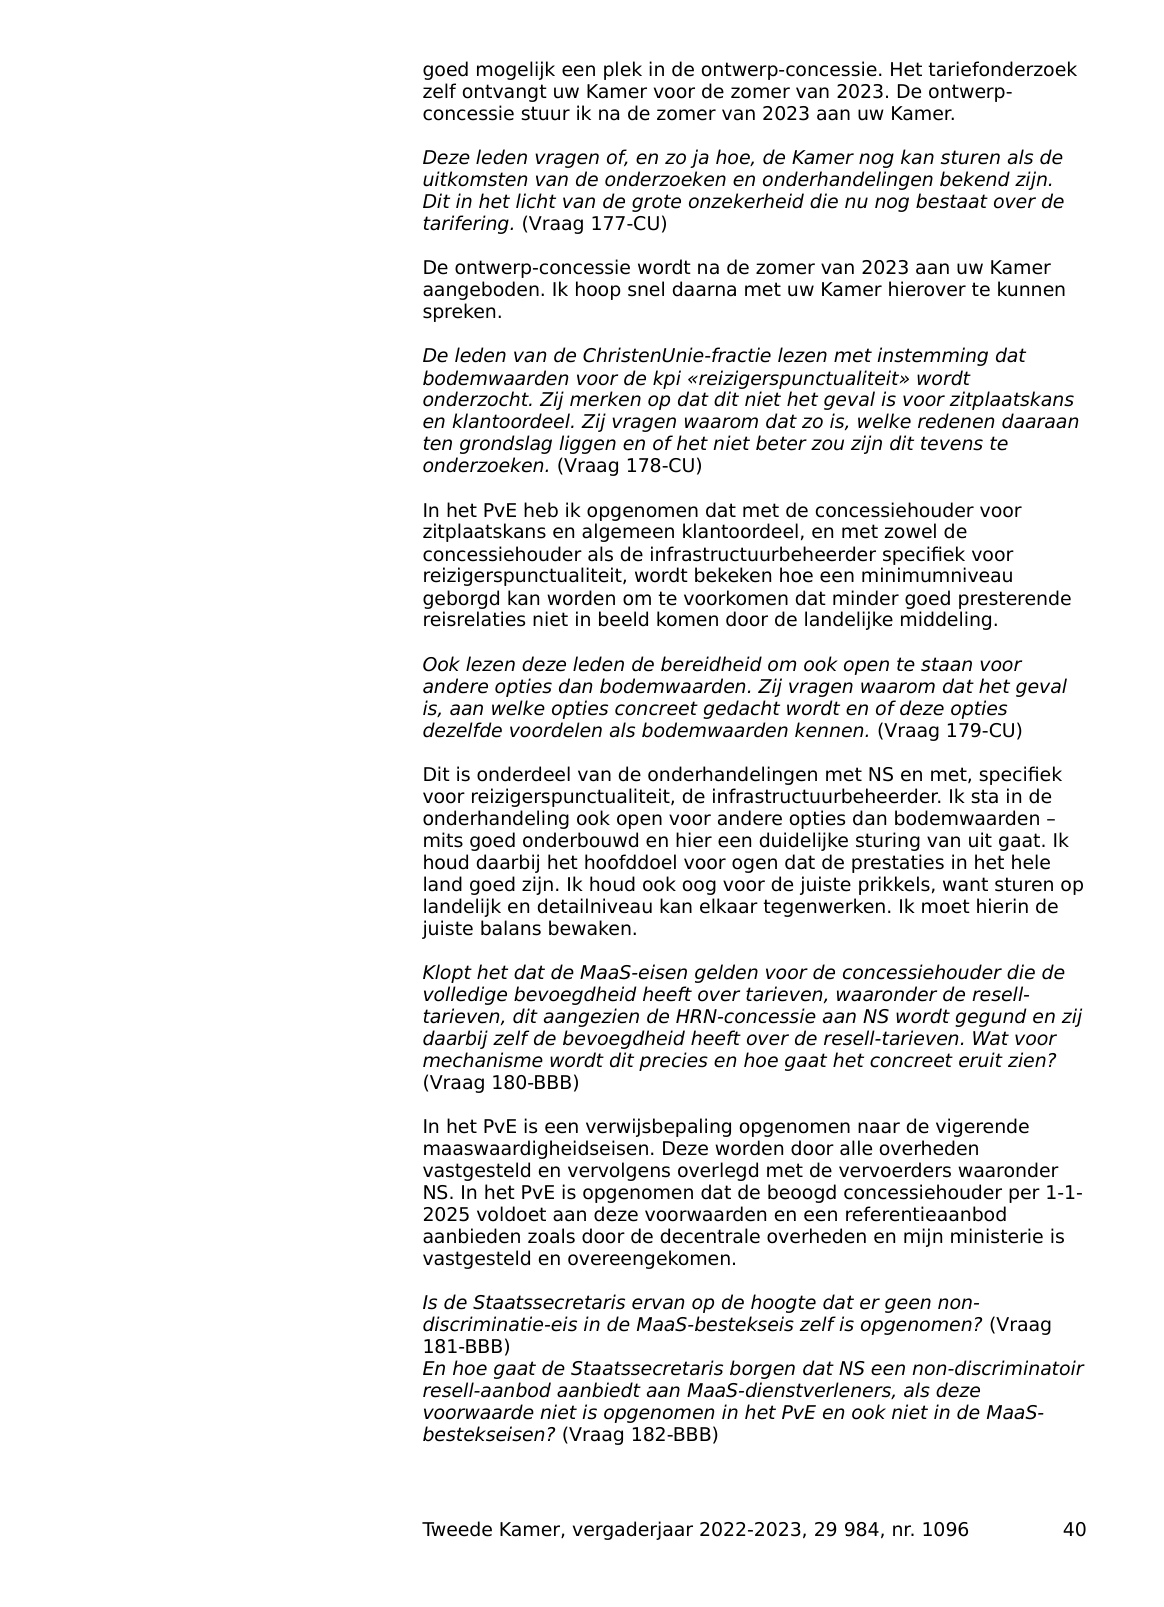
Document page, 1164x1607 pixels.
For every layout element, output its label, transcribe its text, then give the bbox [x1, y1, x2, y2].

text De leden van de ChristenUnie-fractie lezen met instemming dat bodemwaarden voor de kpi «reizigerspunctualiteit» wordt onderzocht. Zij merken op dat dit niet het geval is voor zitplaatskans en klantoordeel. Zij vragen waarom dat zo is, welke redenen daaraan ten grondslag liggen en of het niet beter zou zijn dit tevens te onderzoeken. (Vraag 178-CU) [422, 345, 1087, 477]
text goed mogelijk een plek in de ontwerp-concessie. Het tariefonderzoek zelf ontvangt uw Kamer voor de zomer van 2023. De ontwerp-concessie stuur ik na de zomer van 2023 aan uw Kamer. [422, 59, 1087, 125]
text Klopt het dat de MaaS-eisen gelden voor de concessiehouder die de volledige bevoegdheid heeft over tarieven, waaronder de resell-tarieven, dit aangezien de HRN-concessie aan NS wordt gegund en zij daarbij zelf de bevoegdheid heeft over de resell-tarieven. Wat voor mechanisme wordt dit precies en hoe gaat het concreet eruit zien? (Vraag 180-BBB) [422, 962, 1087, 1093]
text En hoe gaat de Staatssecretaris borgen dat NS een non-discriminatoir resell-aanbod aanbiedt aan MaaS-dienstverleners, als deze voorwaarde niet is opgenomen in het PvE en ook niet in de MaaS-bestekseisen? (Vraag 182-BBB) [422, 1358, 1087, 1446]
text Ook lezen deze leden de bereidheid om ook open te staan voor andere opties dan bodemwaarden. Zij vragen waarom dat het geval is, aan welke opties concreet gedacht wordt en of deze opties dezelfde voordelen als bodemwaarden kennen. (Vraag 179-CU) [422, 653, 1087, 741]
text In het PvE is een verwijsbepaling opgenomen naar de vigerende maaswaardigheidseisen. Deze worden door alle overheden vastgesteld en vervolgens overlegd met de vervoerders waaronder NS. In het PvE is opgenomen dat de beoogd concessiehouder per 1-1-2025 voldoet aan deze voorwaarden en een referentieaanbod aanbieden zoals door de decentrale overheden en mijn ministerie is vastgesteld en overeengekomen. [422, 1116, 1087, 1269]
text Deze leden vragen of, en zo ja hoe, de Kamer nog kan sturen als de uitkomsten van de onderzoeken en onderhandelingen bekend zijn. Dit in het licht van de grote onzekerheid die nu nog bestaat over de tarifering. (Vraag 177-CU) [422, 147, 1087, 235]
text Dit is onderdeel van de onderhandelingen met NS en met, specifiek voor reizigerspunctualiteit, de infrastructuurbeheerder. Ik sta in de onderhandeling ook open voor andere opties dan bodemwaarden – mits goed onderbouwd en hier een duidelijke sturing van uit gaat. Ik houd daarbij het hoofddoel voor ogen dat de prestaties in het hele land goed zijn. Ik houd ook oog voor de juiste prikkels, want sturen op landelijk en detailniveau kan elkaar tegenwerken. Ik moet hierin de juiste balans bewaken. [422, 764, 1087, 939]
text In het PvE heb ik opgenomen dat met de concessiehouder voor zitplaatskans en algemeen klantoordeel, en met zowel de concessiehouder als de infrastructuurbeheerder specifiek voor reizigerspunctualiteit, wordt bekeken hoe een minimumniveau geborgd kan worden om te voorkomen dat minder goed presterende reisrelaties niet in beeld komen door de landelijke middeling. [422, 499, 1087, 631]
text Is de Staatssecretaris ervan op de hoogte dat er geen non-discriminatie-eis in de MaaS-bestekseis zelf is opgenomen? (Vraag 181-BBB) [422, 1292, 1087, 1358]
text De ontwerp-concessie wordt na de zomer van 2023 aan uw Kamer aangeboden. Ik hoop snel daarna met uw Kamer hierover te kunnen spreken. [422, 257, 1087, 323]
